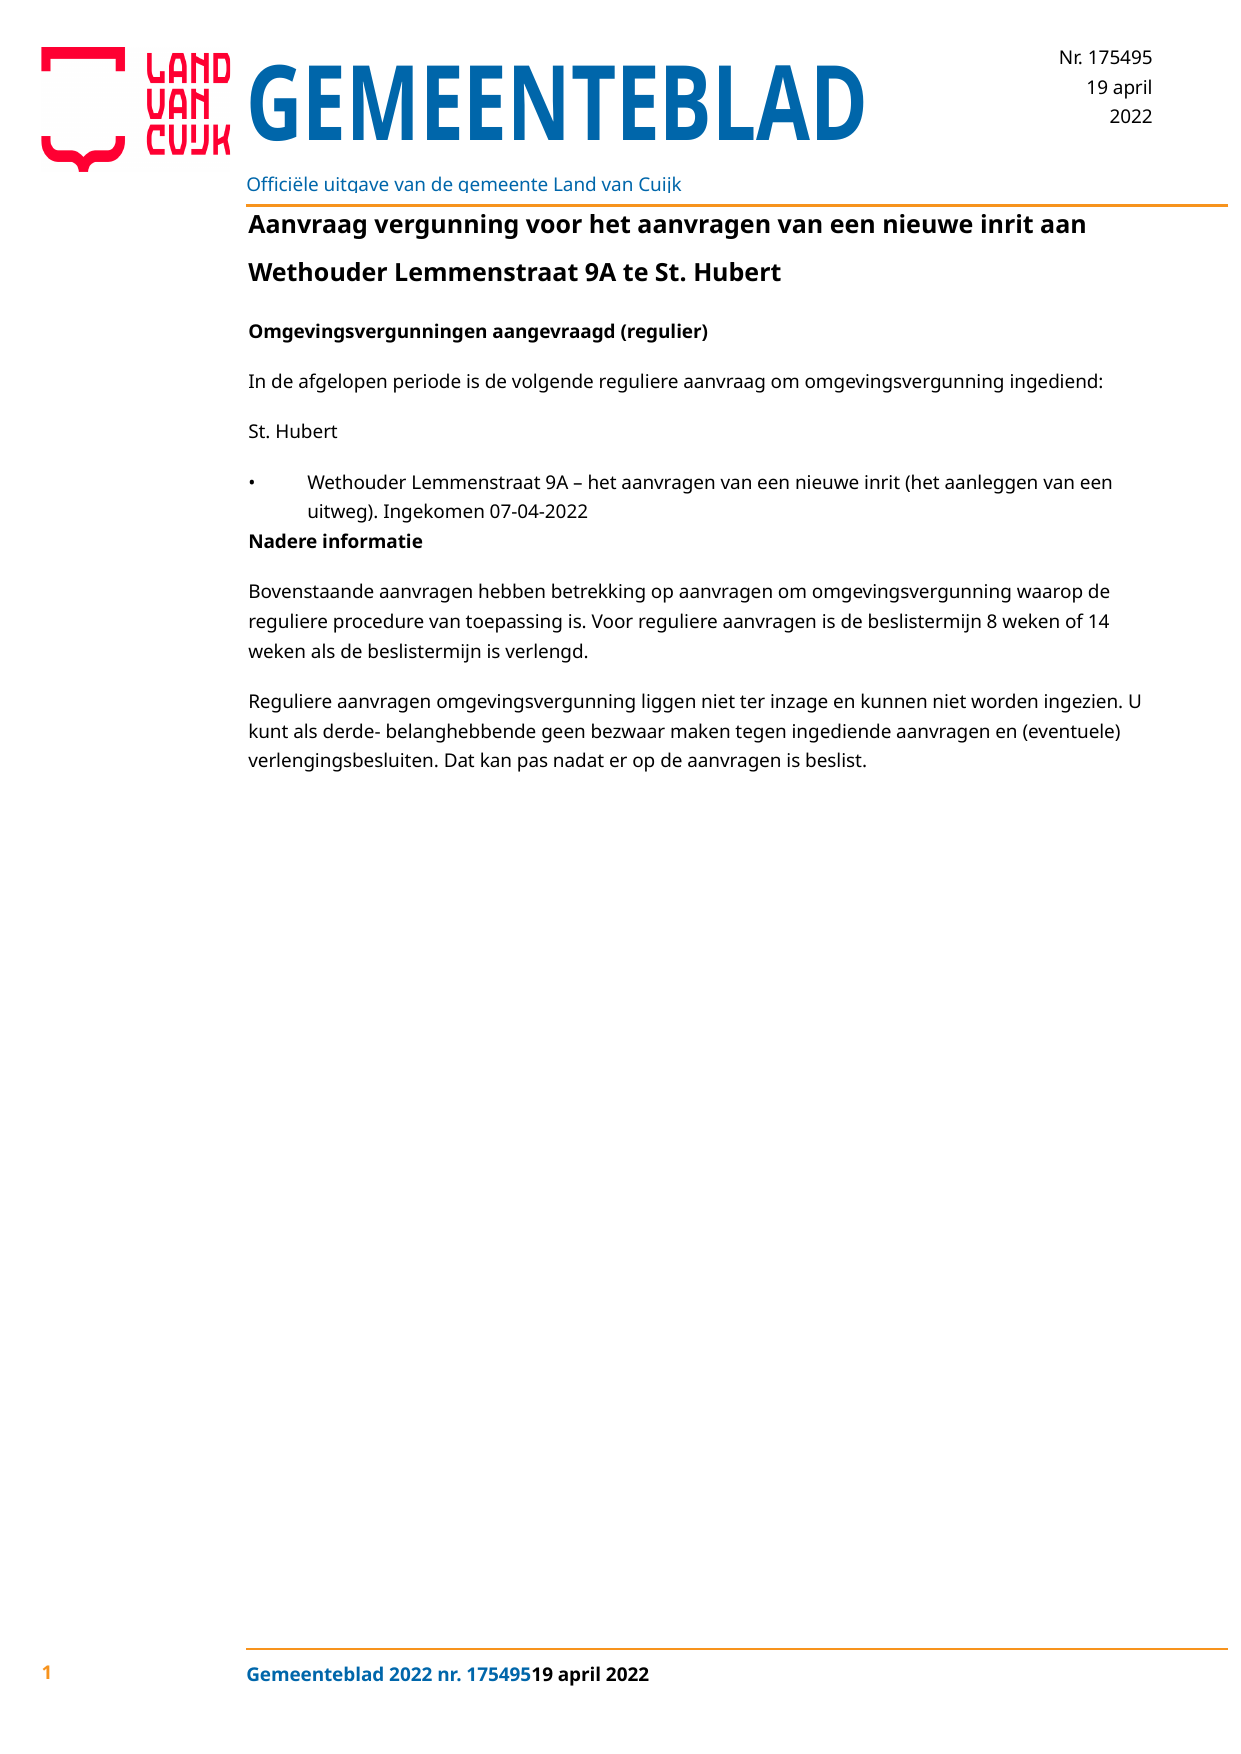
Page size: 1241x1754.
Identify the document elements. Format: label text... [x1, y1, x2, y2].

text Reguliere aanvragen omgevingsvergunning liggen niet ter inzage en kunnen niet worden ingezien. U kunt als derde- belanghebbende geen bezwaar maken tegen ingediende aanvragen en (eventuele) verlengingsbesluiten. Dat kan pas nadat er op de aanvragen is beslist. [248, 688, 1152, 773]
text Omgevingsvergunningen aangevraagd (regulier) [248, 318, 1152, 344]
text Bovenstaande aanvragen hebben betrekking op aanvragen om omgevingsvergunning waarop de reguliere procedure van toepassing is. Voor reguliere aanvragen is de beslistermijn 8 weken of 14 weken als de beslistermijn is verlengd. [248, 579, 1152, 664]
picture [41, 47, 231, 172]
text Aanvraag vergunning voor het aanvragen van een nieuwe inrit aan Wethouder Lemmenstraat 9A te St. Hubert [248, 207, 1152, 288]
text In de afgelopen periode is de volgende reguliere aanvraag om omgevingsvergunning ingediend: [248, 368, 1152, 394]
text Nadere informatie [248, 528, 1152, 554]
text St. Hubert [248, 419, 1152, 444]
list Wethouder Lemmenstraat 9A – het aanvragen van een nieuwe inrit (het aanleggen van een uitweg). Ingekomen 07-04-2022 [248, 469, 1152, 524]
